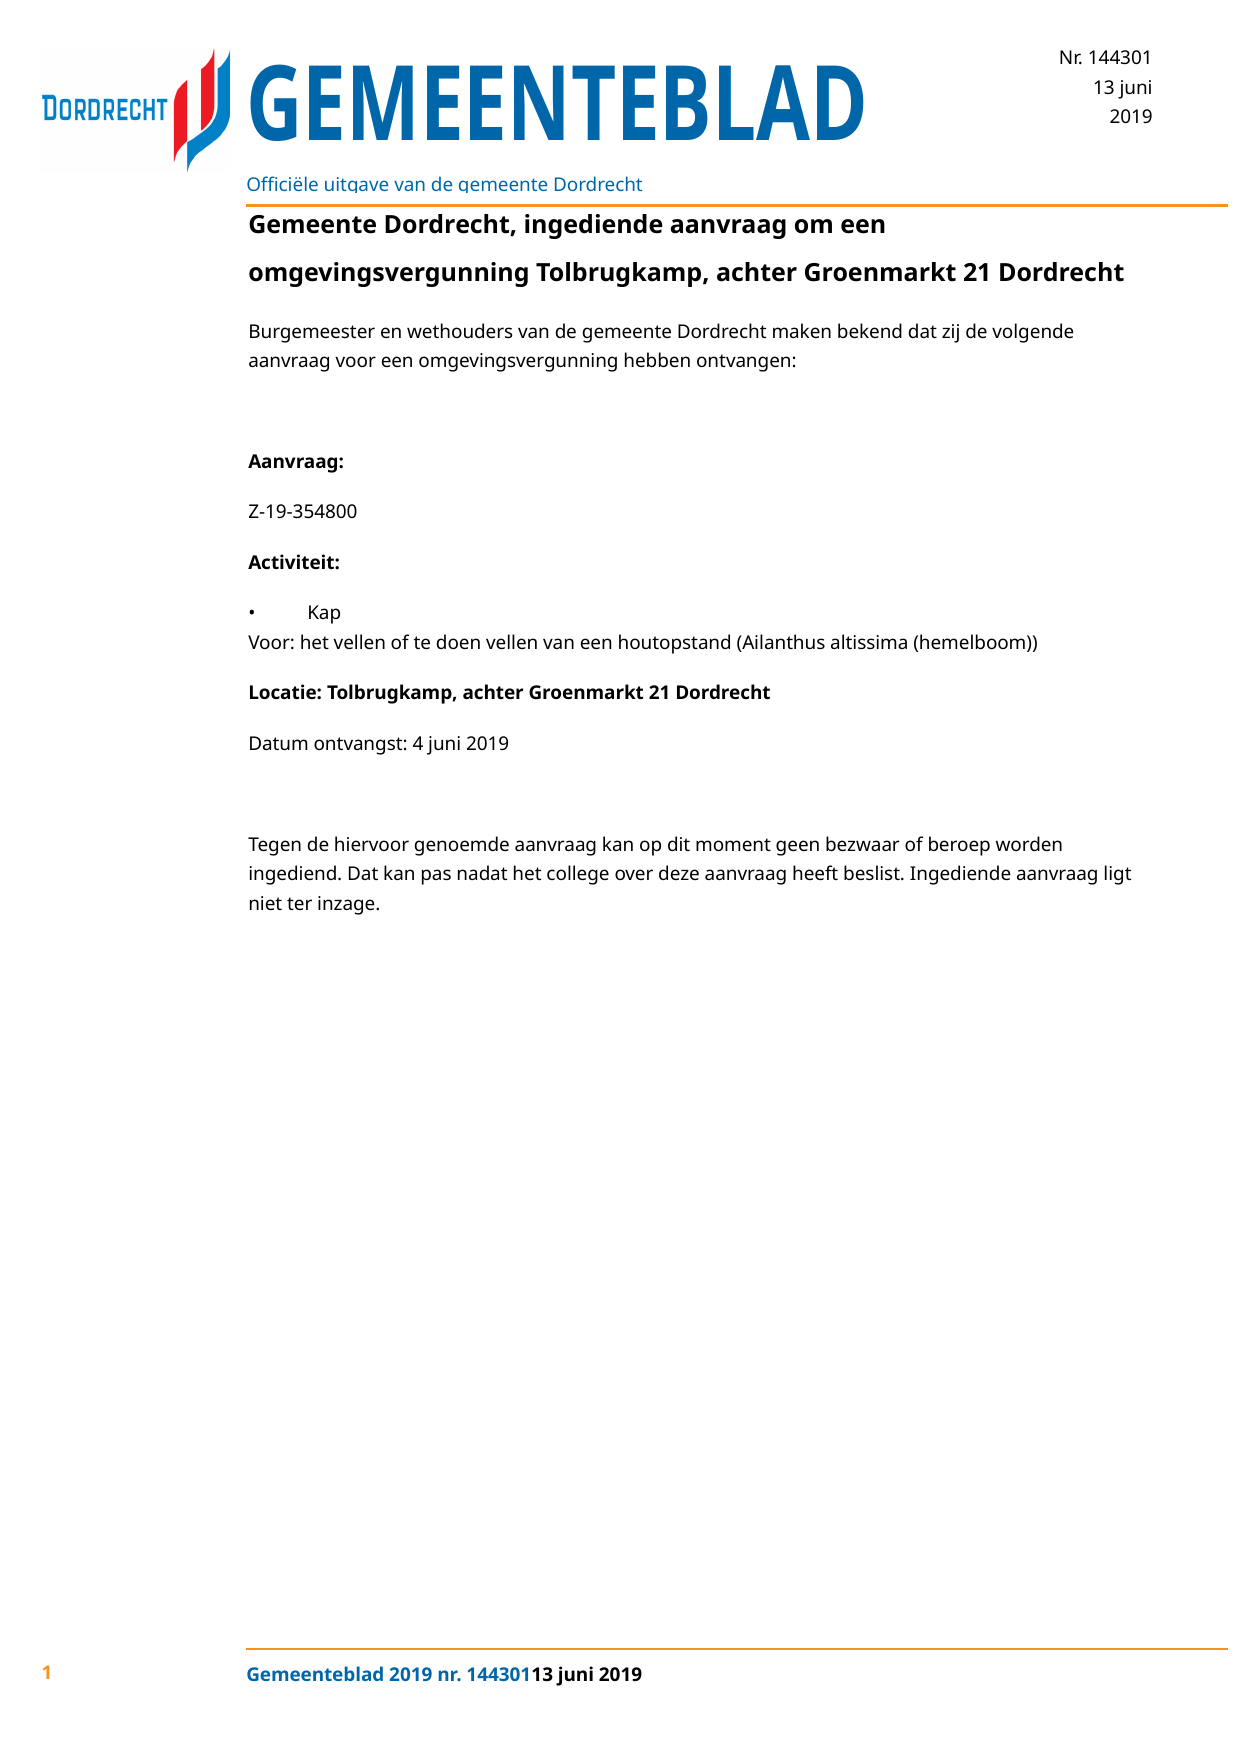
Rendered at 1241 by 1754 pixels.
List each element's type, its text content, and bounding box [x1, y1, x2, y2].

text Activiteit: [248, 549, 1152, 575]
text Tegen de hiervoor genoemde aanvraag kan op dit moment geen bezwaar of beroep worden ingediend. Dat kan pas nadat het college over deze aanvraag heeft beslist. Ingediende aanvraag ligt niet ter inzage. [248, 831, 1152, 916]
picture [41, 47, 231, 172]
text Locatie: Tolbrugkamp, achter Groenmarkt 21 Dordrecht [248, 679, 1152, 705]
text Burgemeester en wethouders van de gemeente Dordrecht maken bekend dat zij de volgende aanvraag voor een omgevingsvergunning hebben ontvangen: [248, 318, 1152, 373]
text Gemeente Dordrecht, ingediende aanvraag om een omgevingsvergunning Tolbrugkamp, achter Groenmarkt 21 Dordrecht [248, 207, 1152, 288]
text Z-19-354800 [248, 499, 1152, 524]
text Voor: het vellen of te doen vellen van een houtopstand (Ailanthus altissima (hemelboom)) [248, 629, 1152, 655]
text Aanvraag: [248, 448, 1152, 474]
list Kap [248, 599, 1152, 625]
text Datum ontvangst: 4 juni 2019 [248, 730, 1152, 756]
